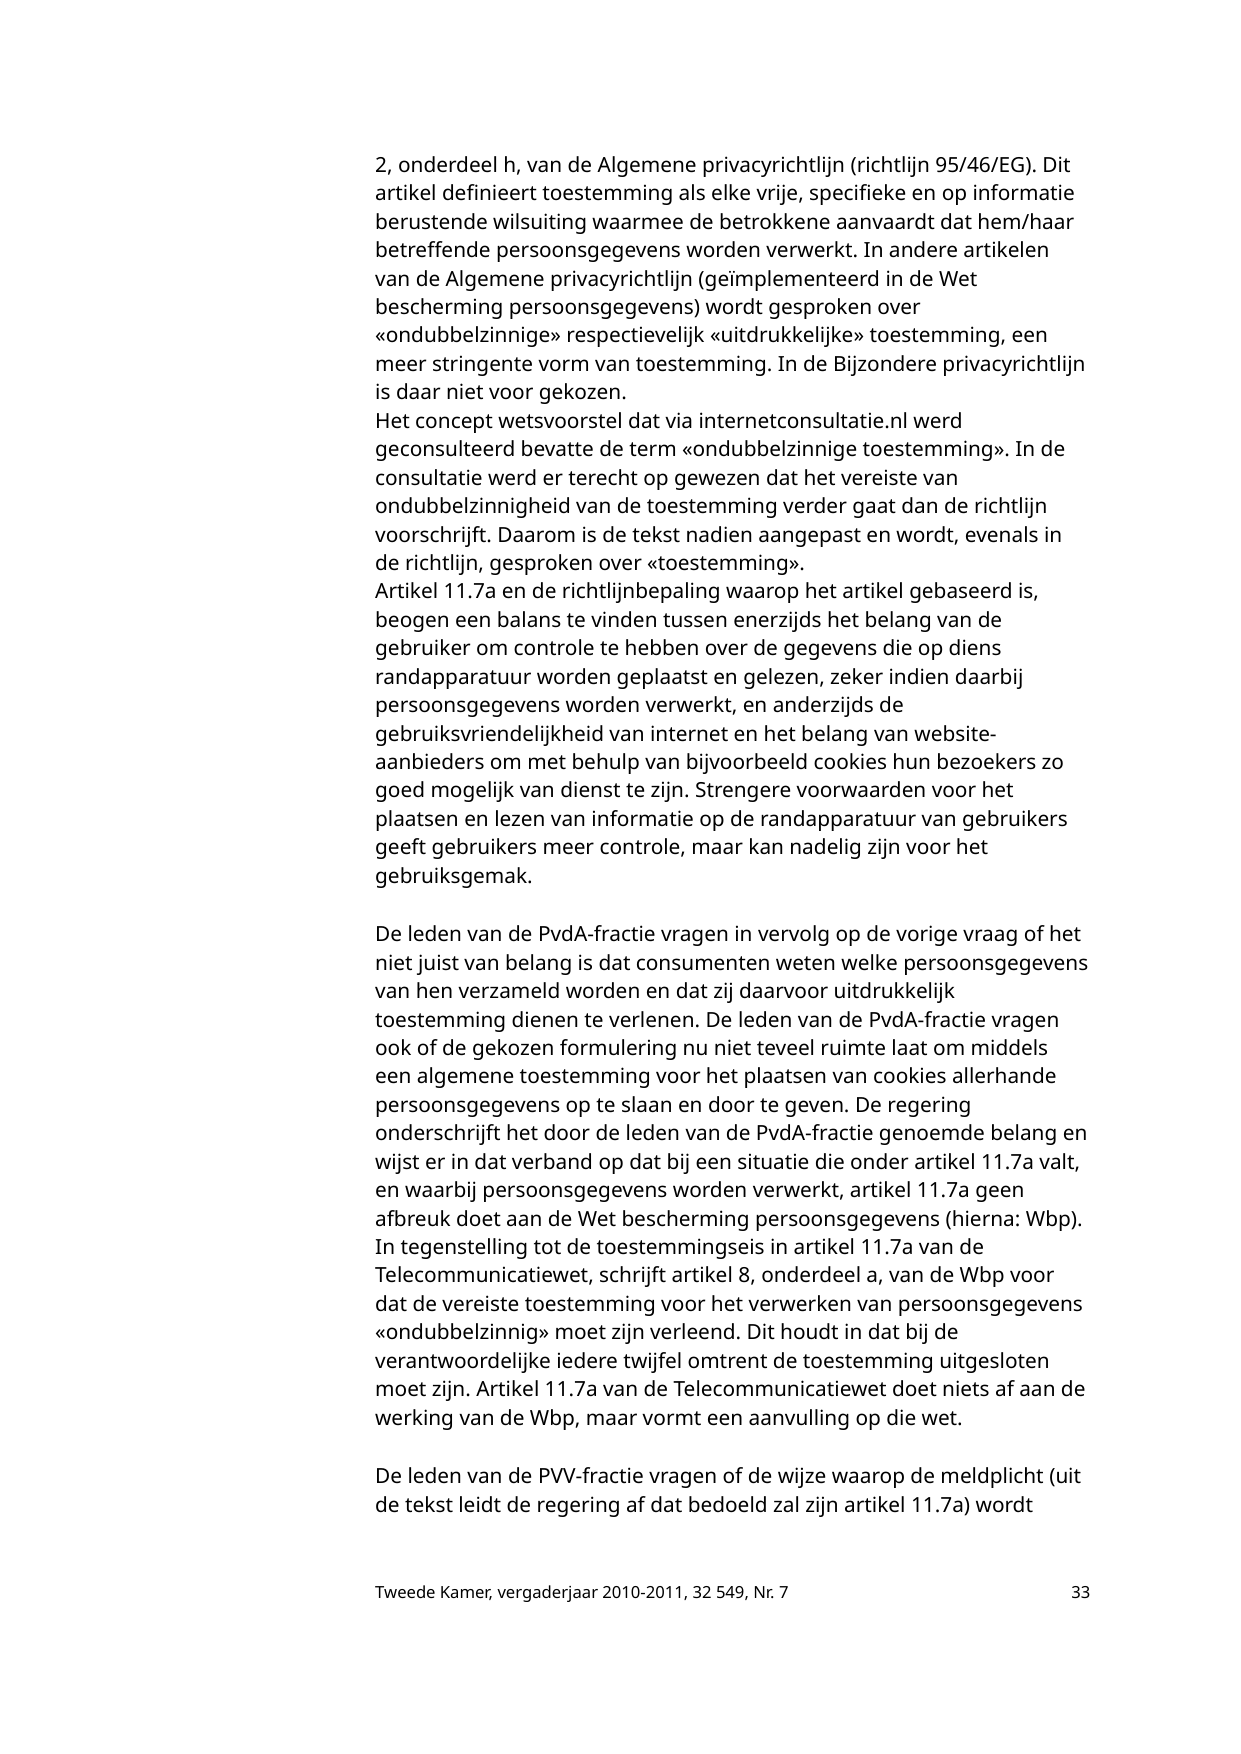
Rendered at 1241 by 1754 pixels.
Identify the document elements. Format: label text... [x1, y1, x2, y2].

text 2, onderdeel h, van de Algemene privacyrichtlijn (richtlijn 95/46/EG). Dit artikel definieert toestemming als elke vrije, specifieke en op informatie berustende wilsuiting waarmee de betrokkene aanvaardt dat hem/haar betreffende persoonsgegevens worden verwerkt. In andere artikelen van de Algemene privacyrichtlijn (geïmplementeerd in de Wet bescherming persoonsgegevens) wordt gesproken over «ondubbelzinnige» respectievelijk «uitdrukkelijke» toestemming, een meer stringente vorm van toestemming. In de Bijzondere privacyrichtlijn is daar niet voor gekozen. [375, 150, 1090, 406]
text Het concept wetsvoorstel dat via internetconsultatie.nl werd geconsulteerd bevatte de term «ondubbelzinnige toestemming». In de consultatie werd er terecht op gewezen dat het vereiste van ondubbelzinnigheid van de toestemming verder gaat dan de richtlijn voorschrijft. Daarom is de tekst nadien aangepast en wordt, evenals in de richtlijn, gesproken over «toestemming». [375, 406, 1090, 577]
text Artikel 11.7a en de richtlijnbepaling waarop het artikel gebaseerd is, beogen een balans te vinden tussen enerzijds het belang van de gebruiker om controle te hebben over de gegevens die op diens randapparatuur worden geplaatst en gelezen, zeker indien daarbij persoonsgegevens worden verwerkt, en anderzijds de gebruiksvriendelijkheid van internet en het belang van website-aanbieders om met behulp van bijvoorbeeld cookies hun bezoekers zo goed mogelijk van dienst te zijn. Strengere voorwaarden voor het plaatsen en lezen van informatie op de randapparatuur van gebruikers geeft gebruikers meer controle, maar kan nadelig zijn voor het gebruiksgemak. [375, 577, 1090, 889]
text De leden van de PVV-fractie vragen of de wijze waarop de meldplicht (uit de tekst leidt de regering af dat bedoeld zal zijn artikel 11.7a) wordt [375, 1461, 1090, 1518]
text De leden van de PvdA-fractie vragen in vervolg op de vorige vraag of het niet juist van belang is dat consumenten weten welke persoonsgegevens van hen verzameld worden en dat zij daarvoor uitdrukkelijk toestemming dienen te verlenen. De leden van de PvdA-fractie vragen ook of de gekozen formulering nu niet teveel ruimte laat om middels een algemene toestemming voor het plaatsen van cookies allerhande persoonsgegevens op te slaan en door te geven. De regering onderschrijft het door de leden van de PvdA-fractie genoemde belang en wijst er in dat verband op dat bij een situatie die onder artikel 11.7a valt, en waarbij persoonsgegevens worden verwerkt, artikel 11.7a geen afbreuk doet aan de Wet bescherming persoonsgegevens (hierna: Wbp). In tegenstelling tot de toestemmingseis in artikel 11.7a van de Telecommunicatiewet, schrijft artikel 8, onderdeel a, van de Wbp voor dat de vereiste toestemming voor het verwerken van persoonsgegevens «ondubbelzinnig» moet zijn verleend. Dit houdt in dat bij de verantwoordelijke iedere twijfel omtrent de toestemming uitgesloten moet zijn. Artikel 11.7a van de Telecommunicatiewet doet niets af aan de werking van de Wbp, maar vormt een aanvulling op die wet. [375, 919, 1090, 1431]
